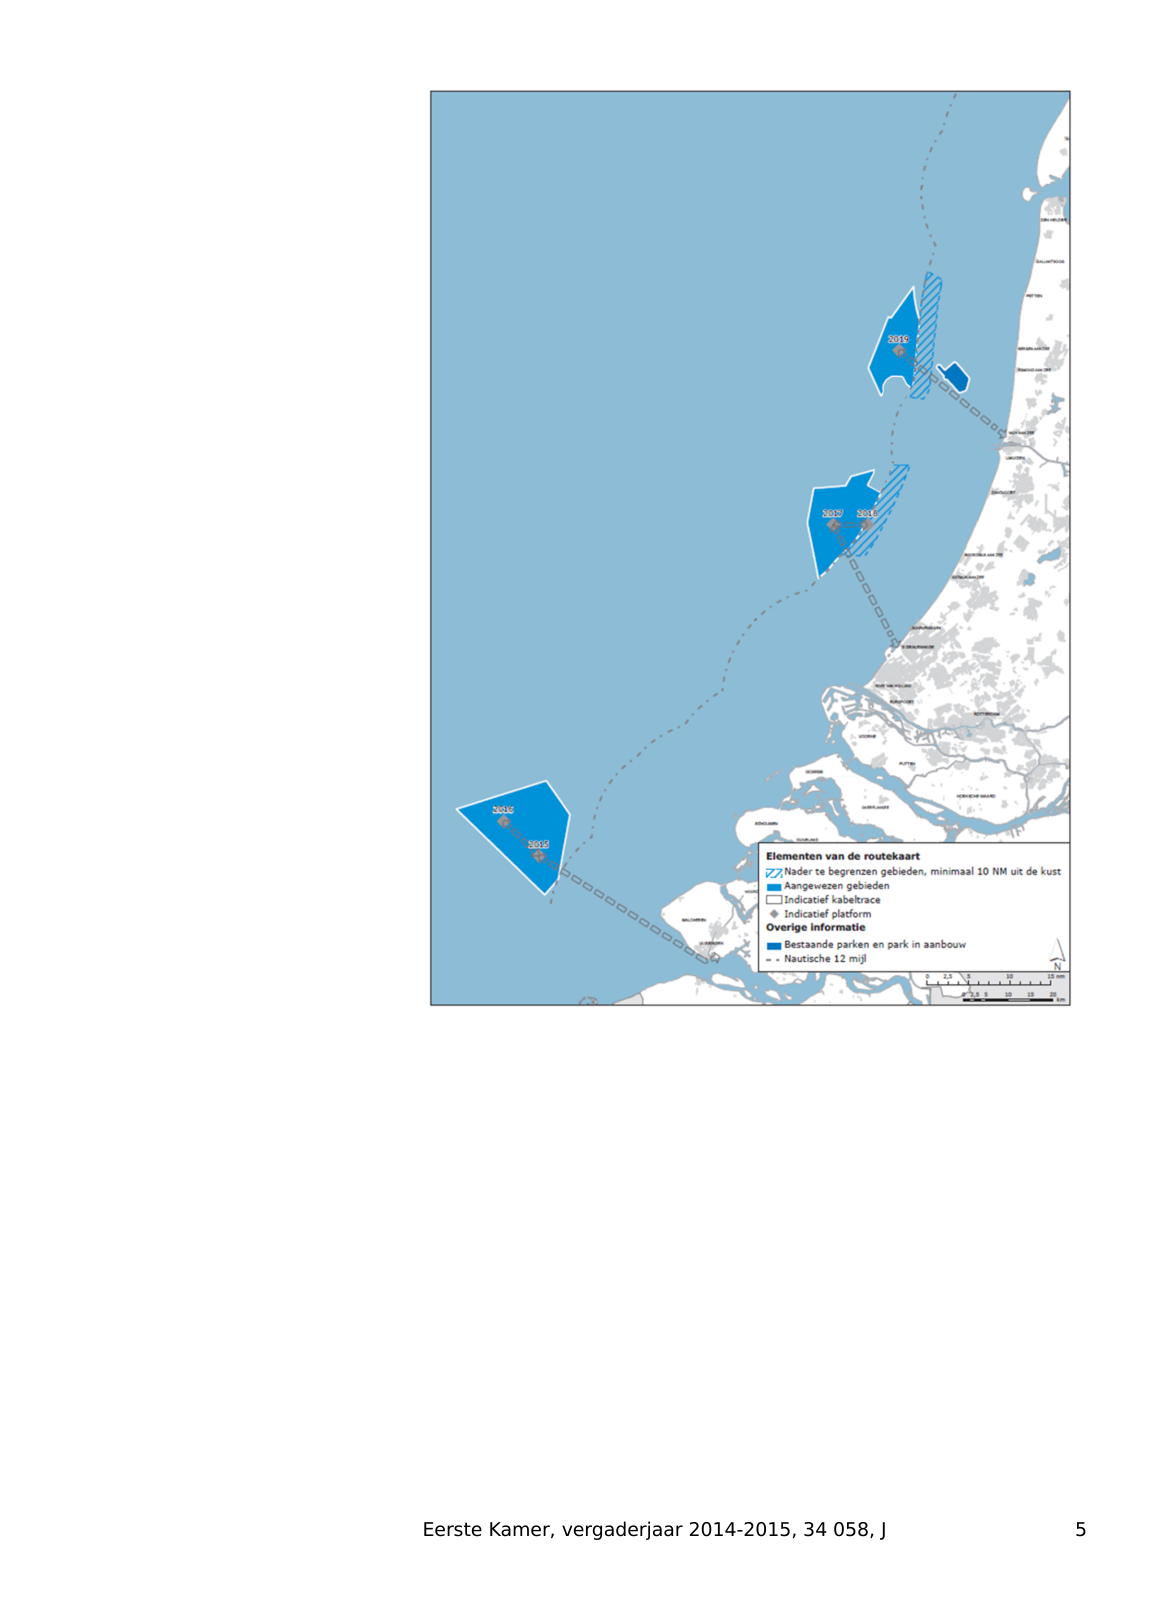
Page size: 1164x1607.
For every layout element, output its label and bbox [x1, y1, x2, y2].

picture [422, 81, 1072, 1009]
